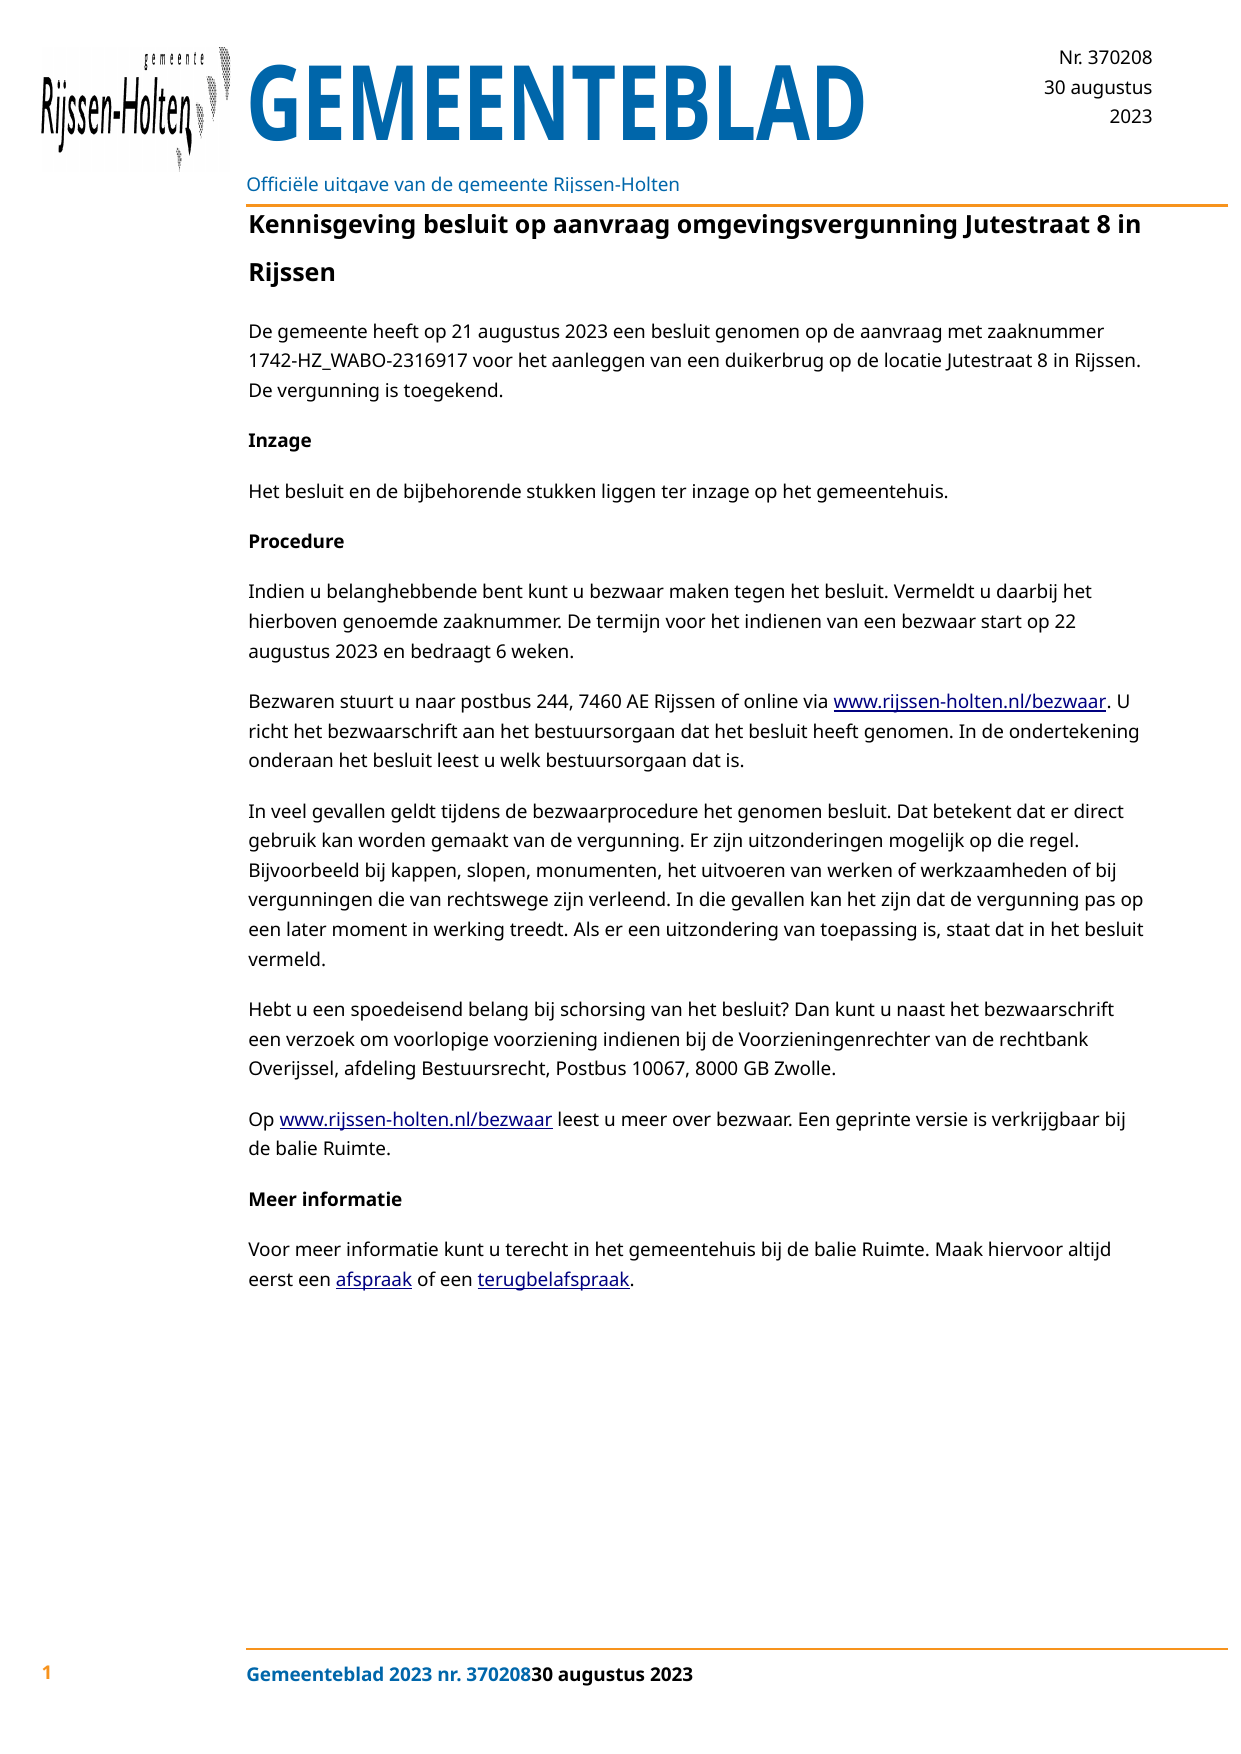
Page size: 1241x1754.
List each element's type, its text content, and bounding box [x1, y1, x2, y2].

text Indien u belanghebbende bent kunt u bezwaar maken tegen het besluit. Vermeldt u daarbij het hierboven genoemde zaaknummer. De termijn voor het indienen van een bezwaar start op 22 augustus 2023 en bedraagt 6 weken. [248, 579, 1152, 664]
text Kennisgeving besluit op aanvraag omgevingsvergunning Jutestraat 8 in Rijssen [248, 207, 1152, 288]
text In veel gevallen geldt tijdens de bezwaarprocedure het genomen besluit. Dat betekent dat er direct gebruik kan worden gemaakt van de vergunning. Er zijn uitzonderingen mogelijk op die regel. Bijvoorbeeld bij kappen, slopen, monumenten, het uitvoeren van werken of werkzaamheden of bij vergunningen die van rechtswege zijn verleend. In die gevallen kan het zijn dat de vergunning pas op een later moment in werking treedt. Als er een uitzondering van toepassing is, staat dat in het besluit vermeld. [248, 798, 1152, 972]
picture [41, 47, 231, 172]
text De gemeente heeft op 21 augustus 2023 een besluit genomen op de aanvraag met zaaknummer 1742-HZ_WABO-2316917 voor het aanleggen van een duikerbrug op de locatie Jutestraat 8 in Rijssen. De vergunning is toegekend. [248, 318, 1152, 403]
text Het besluit en de bijbehorende stukken liggen ter inzage op het gemeentehuis. [248, 478, 1152, 504]
text Hebt u een spoedeisend belang bij schorsing van het besluit? Dan kunt u naast het bezwaarschrift een verzoek om voorlopige voorziening indienen bij de Voorzieningenrechter van de rechtbank Overijssel, afdeling Bestuursrecht, Postbus 10067, 8000 GB Zwolle. [248, 996, 1152, 1081]
text Meer informatie [248, 1186, 1152, 1212]
text Voor meer informatie kunt u terecht in het gemeentehuis bij de balie Ruimte. Maak hiervoor altijd eerst een afspraak of een terugbelafspraak. [248, 1236, 1152, 1292]
text Procedure [248, 528, 1152, 554]
text Bezwaren stuurt u naar postbus 244, 7460 AE Rijssen of online via www.rijssen-holten.nl/bezwaar. U richt het bezwaarschrift aan het bestuursorgaan dat het besluit heeft genomen. In de ondertekening onderaan het besluit leest u welk bestuursorgaan dat is. [248, 688, 1152, 773]
text Op www.rijssen-holten.nl/bezwaar leest u meer over bezwaar. Een geprinte versie is verkrijgbaar bij de balie Ruimte. [248, 1106, 1152, 1161]
text Inzage [248, 427, 1152, 453]
